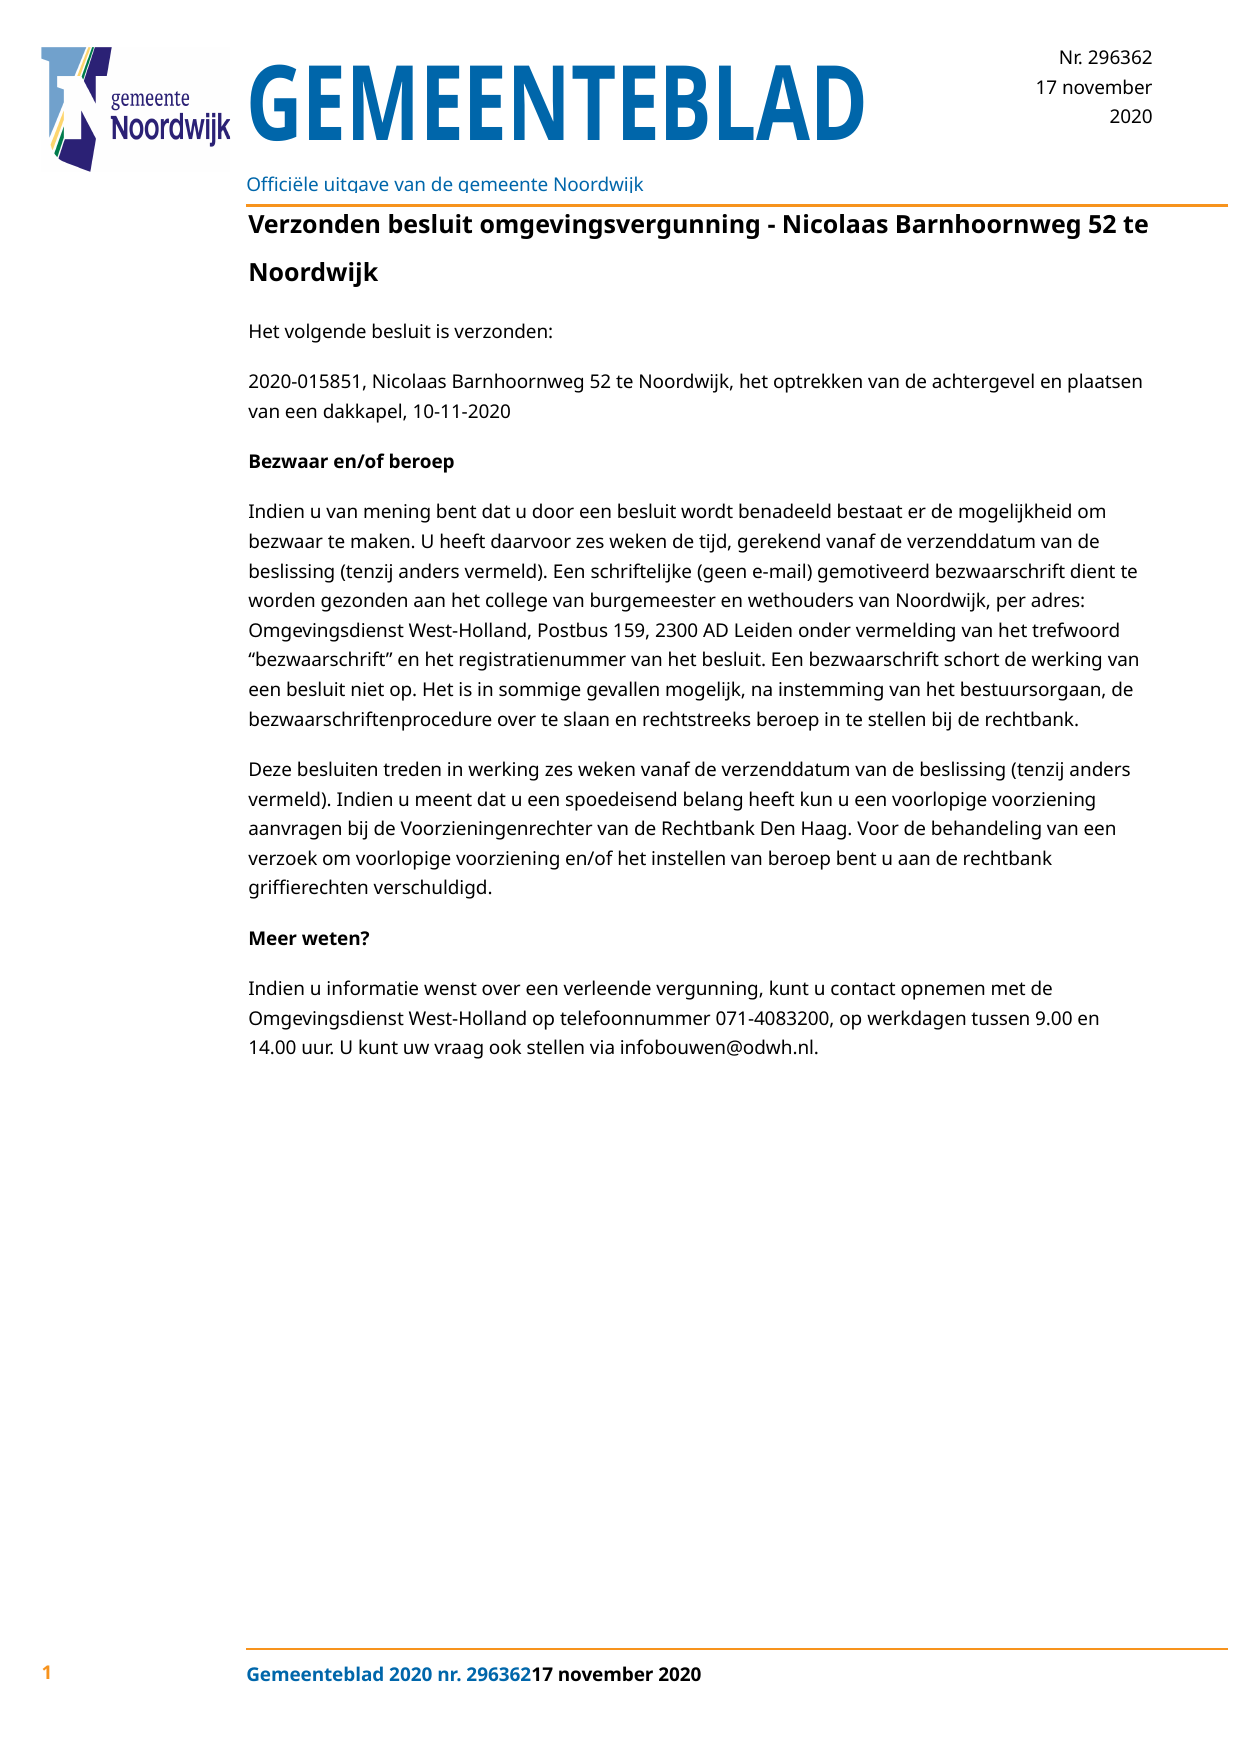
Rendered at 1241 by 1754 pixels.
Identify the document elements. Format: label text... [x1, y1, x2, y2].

picture [41, 47, 231, 172]
text Indien u van mening bent dat u door een besluit wordt benadeeld bestaat er de mogelijkheid om bezwaar te maken. U heeft daarvoor zes weken de tijd, gerekend vanaf de verzenddatum van de beslissing (tenzij anders vermeld). Een schriftelijke (geen e-mail) gemotiveerd bezwaarschrift dient te worden gezonden aan het college van burgemeester en wethouders van Noordwijk, per adres: Omgevingsdienst West-Holland, Postbus 159, 2300 AD Leiden onder vermelding van het trefwoord “bezwaarschrift” en het registratienummer van het besluit. Een bezwaarschrift schort de werking van een besluit niet op. Het is in sommige gevallen mogelijk, na instemming van het bestuursorgaan, de bezwaarschriftenprocedure over te slaan en rechtstreeks beroep in te stellen bij de rechtbank. [248, 499, 1152, 732]
text Indien u informatie wenst over een verleende vergunning, kunt u contact opnemen met de Omgevingsdienst West-Holland op telefoonnummer 071-4083200, op werkdagen tussen 9.00 en 14.00 uur. U kunt uw vraag ook stellen via infobouwen@odwh.nl. [248, 975, 1152, 1060]
text Het volgende besluit is verzonden: [248, 318, 1152, 344]
text Meer weten? [248, 925, 1152, 951]
text Bezwaar en/of beroep [248, 448, 1152, 474]
text 2020-015851, Nicolaas Barnhoornweg 52 te Noordwijk, het optrekken van de achtergevel en plaatsen van een dakkapel, 10-11-2020 [248, 368, 1152, 424]
text Deze besluiten treden in werking zes weken vanaf de verzenddatum van de beslissing (tenzij anders vermeld). Indien u meent dat u een spoedeisend belang heeft kun u een voorlopige voorziening aanvragen bij de Voorzieningenrechter van de Rechtbank Den Haag. Voor de behandeling van een verzoek om voorlopige voorziening en/of het instellen van beroep bent u aan de rechtbank griffierechten verschuldigd. [248, 756, 1152, 900]
text Verzonden besluit omgevingsvergunning - Nicolaas Barnhoornweg 52 te Noordwijk [248, 207, 1152, 288]
